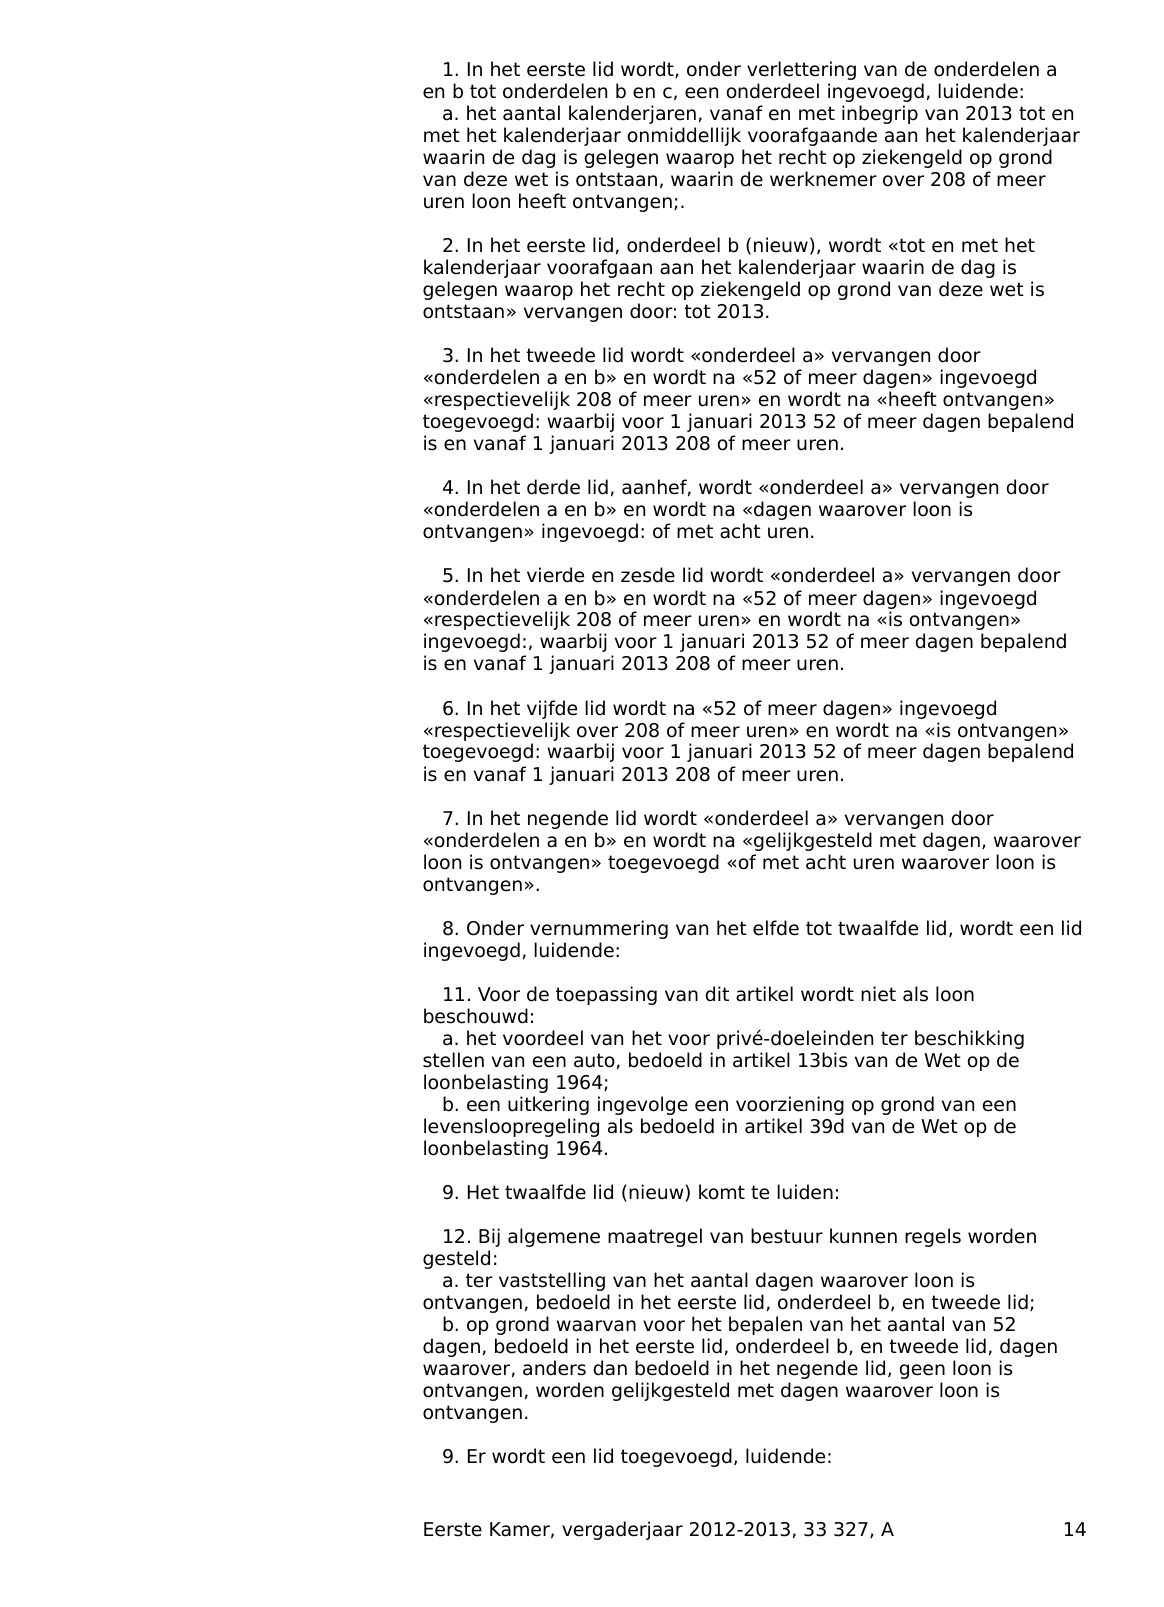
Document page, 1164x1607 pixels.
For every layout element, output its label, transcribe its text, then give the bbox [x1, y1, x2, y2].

text 1. In het eerste lid wordt, onder verlettering van de onderdelen a en b tot onderdelen b en c, een onderdeel ingevoegd, luidende: [422, 59, 1087, 103]
text 9. Het twaalfde lid (nieuw) komt te luiden: [422, 1182, 1087, 1204]
text 11. Voor de toepassing van dit artikel wordt niet als loon beschouwd: [422, 984, 1087, 1028]
text 4. In het derde lid, aanhef, wordt «onderdeel a» vervangen door «onderdelen a en b» en wordt na «dagen waarover loon is ontvangen» ingevoegd: of met acht uren. [422, 477, 1087, 543]
text a. het voordeel van het voor privé-doeleinden ter beschikking stellen van een auto, bedoeld in artikel 13bis van de Wet op de loonbelasting 1964; [422, 1028, 1087, 1094]
text b. op grond waarvan voor het bepalen van het aantal van 52 dagen, bedoeld in het eerste lid, onderdeel b, en tweede lid, dagen waarover, anders dan bedoeld in het negende lid, geen loon is ontvangen, worden gelijkgesteld met dagen waarover loon is ontvangen. [422, 1314, 1087, 1424]
text 5. In het vierde en zesde lid wordt «onderdeel a» vervangen door «onderdelen a en b» en wordt na «52 of meer dagen» ingevoegd «respectievelijk 208 of meer uren» en wordt na «is ontvangen» ingevoegd:, waarbij voor 1 januari 2013 52 of meer dagen bepalend is en vanaf 1 januari 2013 208 of meer uren. [422, 565, 1087, 675]
text a. het aantal kalenderjaren, vanaf en met inbegrip van 2013 tot en met het kalenderjaar onmiddellijk voorafgaande aan het kalenderjaar waarin de dag is gelegen waarop het recht op ziekengeld op grond van deze wet is ontstaan, waarin de werknemer over 208 of meer uren loon heeft ontvangen;. [422, 103, 1087, 213]
text 3. In het tweede lid wordt «onderdeel a» vervangen door «onderdelen a en b» en wordt na «52 of meer dagen» ingevoegd «respectievelijk 208 of meer uren» en wordt na «heeft ontvangen» toegevoegd: waarbij voor 1 januari 2013 52 of meer dagen bepalend is en vanaf 1 januari 2013 208 of meer uren. [422, 345, 1087, 455]
text 9. Er wordt een lid toegevoegd, luidende: [422, 1446, 1087, 1468]
text 8. Onder vernummering van het elfde tot twaalfde lid, wordt een lid ingevoegd, luidende: [422, 918, 1087, 962]
text b. een uitkering ingevolge een voorziening op grond van een levensloopregeling als bedoeld in artikel 39d van de Wet op de loonbelasting 1964. [422, 1094, 1087, 1160]
text 7. In het negende lid wordt «onderdeel a» vervangen door «onderdelen a en b» en wordt na «gelijkgesteld met dagen, waarover loon is ontvangen» toegevoegd «of met acht uren waarover loon is ontvangen». [422, 808, 1087, 896]
text 6. In het vijfde lid wordt na «52 of meer dagen» ingevoegd «respectievelijk over 208 of meer uren» en wordt na «is ontvangen» toegevoegd: waarbij voor 1 januari 2013 52 of meer dagen bepalend is en vanaf 1 januari 2013 208 of meer uren. [422, 697, 1087, 785]
text 2. In het eerste lid, onderdeel b (nieuw), wordt «tot en met het kalenderjaar voorafgaan aan het kalenderjaar waarin de dag is gelegen waarop het recht op ziekengeld op grond van deze wet is ontstaan» vervangen door: tot 2013. [422, 235, 1087, 323]
text a. ter vaststelling van het aantal dagen waarover loon is ontvangen, bedoeld in het eerste lid, onderdeel b, en tweede lid; [422, 1270, 1087, 1314]
text 12. Bij algemene maatregel van bestuur kunnen regels worden gesteld: [422, 1226, 1087, 1270]
